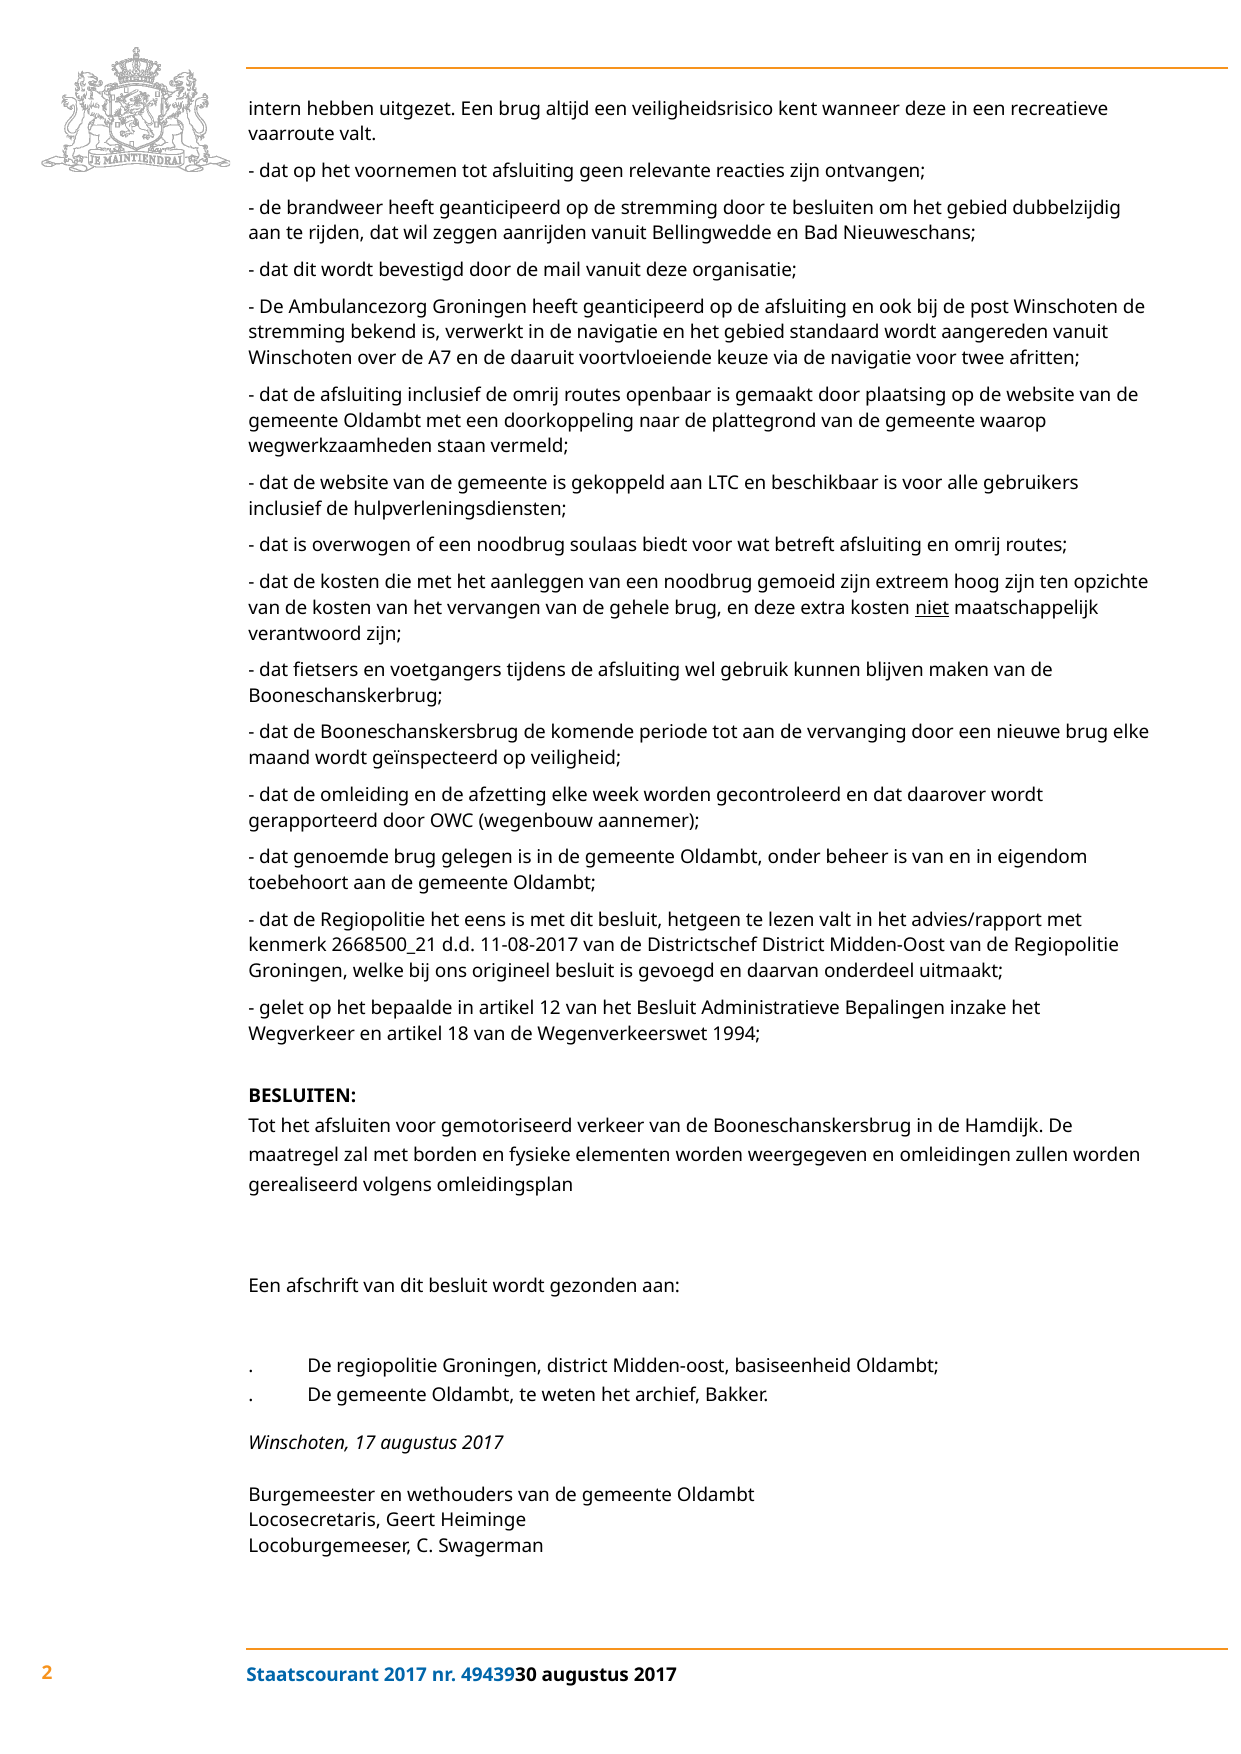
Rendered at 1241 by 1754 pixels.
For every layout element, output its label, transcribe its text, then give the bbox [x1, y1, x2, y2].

text - dat op het voornemen tot afsluiting geen relevante reacties zijn ontvangen; [248, 157, 1152, 183]
text Winschoten, 17 augustus 2017 [248, 1429, 1152, 1455]
text Locosecretaris, Geert Heiminge [248, 1507, 1152, 1532]
text - dat de Regiopolitie het eens is met dit besluit, hetgeen te lezen valt in het advies/rapport met kenmerk 2668500_21 d.d. 11-08-2017 van de Districtschef District Midden-Oost van de Regiopolitie Groningen, welke bij ons origineel besluit is gevoegd en daarvan onderdeel uitmaakt; [248, 906, 1152, 983]
text Tot het afsluiten voor gemotoriseerd verkeer van de Booneschanskersbrug in de Hamdijk. De maatregel zal met borden en fysieke elementen worden weergegeven en omleidingen zullen worden gerealiseerd volgens omleidingsplan [248, 1112, 1152, 1197]
text - dat fietsers en voetgangers tijdens de afsluiting wel gebruik kunnen blijven maken van de Booneschanskerbrug; [248, 656, 1152, 708]
text intern hebben uitgezet. Een brug altijd een veiligheidsrisico kent wanneer deze in een recreatieve vaarroute valt. [248, 95, 1152, 146]
list De regiopolitie Groningen, district Midden-oost, basiseenheid Oldambt; [248, 1352, 1152, 1378]
text - dat de afsluiting inclusief de omrij routes openbaar is gemaakt door plaatsing op de website van de gemeente Oldambt met een doorkoppeling naar de plattegrond van de gemeente waarop wegwerkzaamheden staan vermeld; [248, 381, 1152, 458]
text - dat de omleiding en de afzetting elke week worden gecontroleerd en dat daarover wordt gerapporteerd door OWC (wegenbouw aannemer); [248, 781, 1152, 833]
text - dat dit wordt bevestigd door de mail vanuit deze organisatie; [248, 256, 1152, 282]
text Burgemeester en wethouders van de gemeente Oldambt [248, 1481, 1152, 1507]
text - dat de Booneschanskersbrug de komende periode tot aan de vervanging door een nieuwe brug elke maand wordt geïnspecteerd op veiligheid; [248, 719, 1152, 770]
text Locoburgemeeser, C. Swagerman [248, 1532, 1152, 1558]
text Een afschrift van dit besluit wordt gezonden aan: [248, 1272, 1152, 1298]
text - dat de kosten die met het aanleggen van een noodbrug gemoeid zijn extreem hoog zijn ten opzichte van de kosten van het vervangen van de gehele brug, en deze extra kosten niet maatschappelijk verantwoord zijn; [248, 568, 1152, 645]
picture [41, 47, 231, 172]
text BESLUITEN: [248, 1082, 1152, 1108]
text - dat is overwogen of een noodbrug soulaas biedt voor wat betreft afsluiting en omrij routes; [248, 532, 1152, 557]
list De gemeente Oldambt, te weten het archief, Bakker. [248, 1382, 1152, 1407]
text - dat de website van de gemeente is gekoppeld aan LTC en beschikbaar is voor alle gebruikers inclusief de hulpverleningsdiensten; [248, 469, 1152, 521]
text - De Ambulancezorg Groningen heeft geanticipeerd op de afsluiting en ook bij de post Winschoten de stremming bekend is, verwerkt in de navigatie en het gebied standaard wordt aangereden vanuit Winschoten over de A7 en de daaruit voortvloeiende keuze via de navigatie voor twee afritten; [248, 293, 1152, 370]
text - de brandweer heeft geanticipeerd op de stremming door te besluiten om het gebied dubbelzijdig aan te rijden, dat wil zeggen aanrijden vanuit Bellingwedde en Bad Nieuweschans; [248, 194, 1152, 245]
text - dat genoemde brug gelegen is in de gemeente Oldambt, onder beheer is van en in eigendom toebehoort aan de gemeente Oldambt; [248, 843, 1152, 895]
text - gelet op het bepaalde in artikel 12 van het Besluit Administratieve Bepalingen inzake het Wegverkeer en artikel 18 van de Wegenverkeerswet 1994; [248, 994, 1152, 1046]
